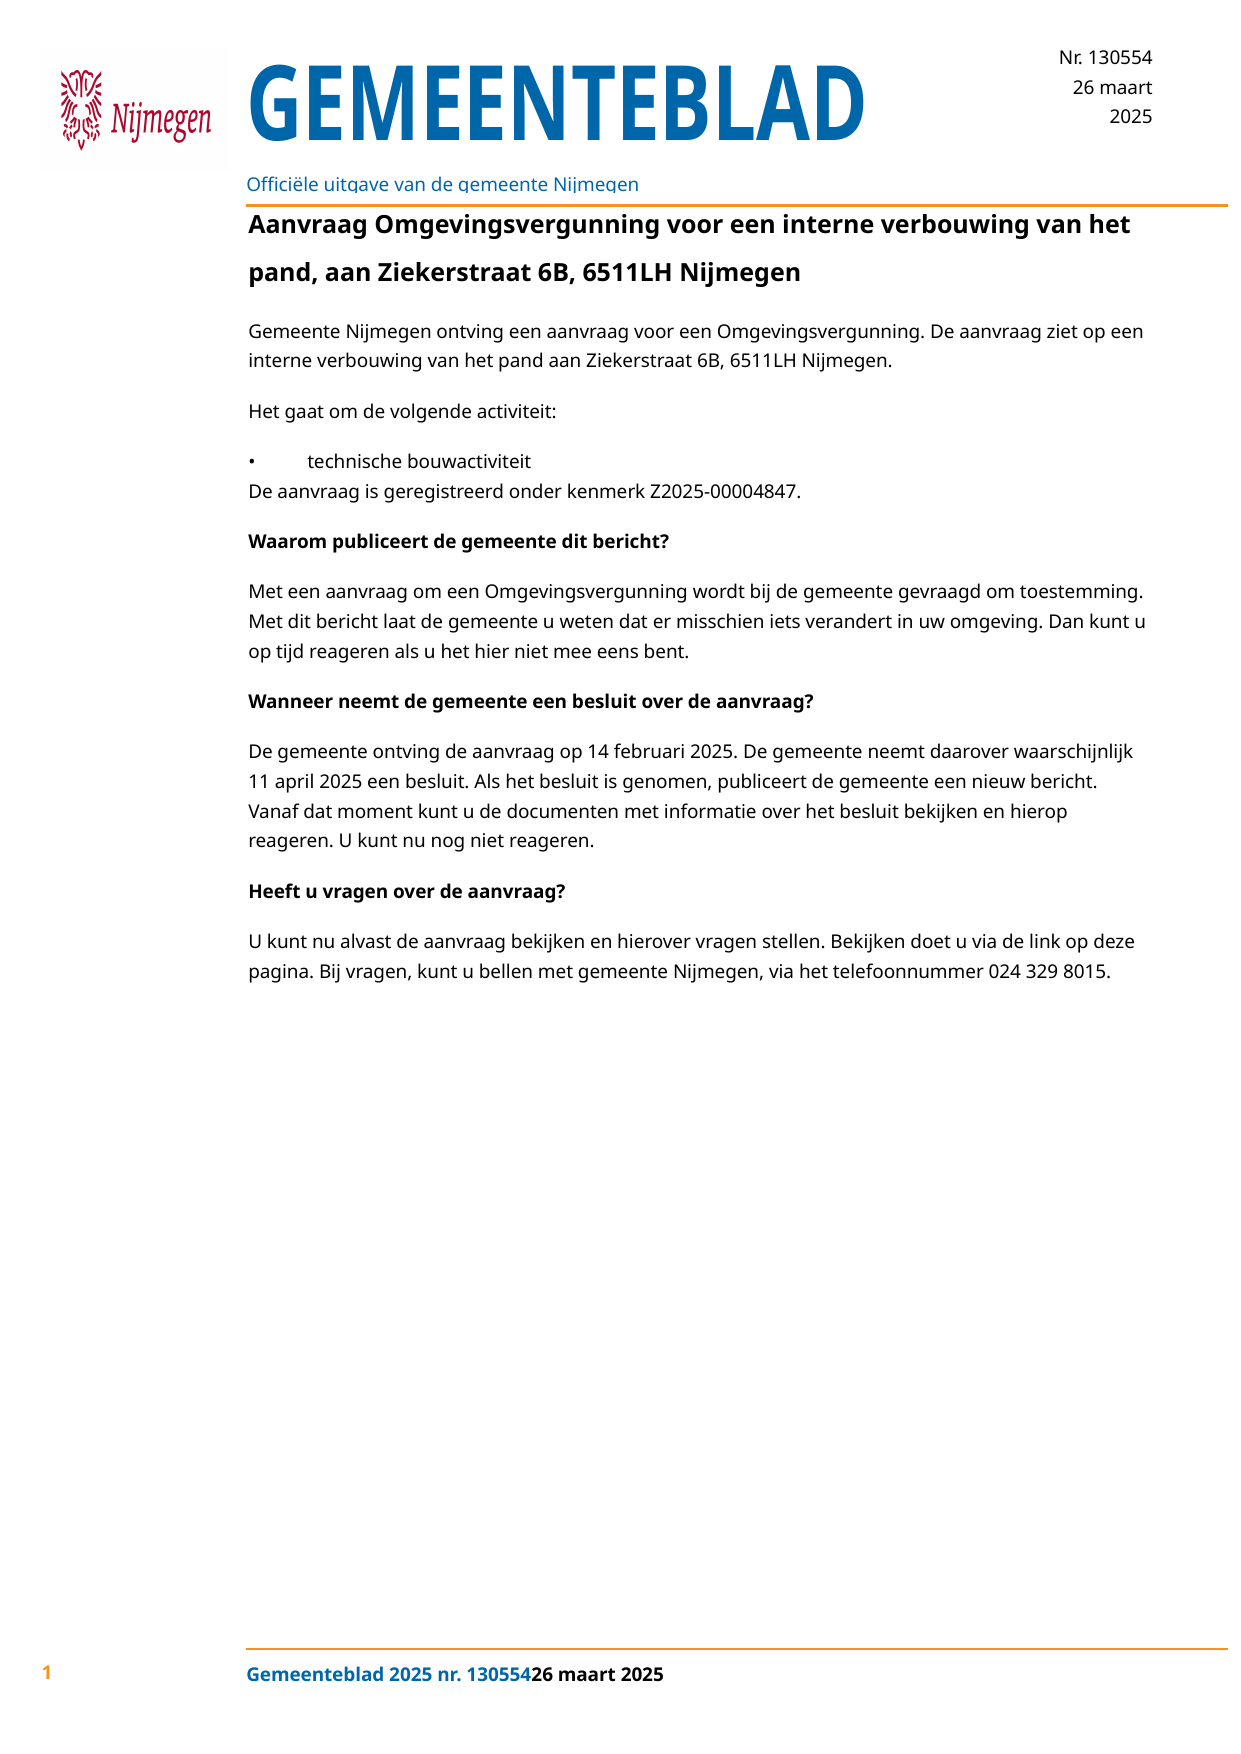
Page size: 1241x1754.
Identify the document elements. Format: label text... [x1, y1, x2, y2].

picture [41, 47, 231, 172]
list technische bouwactiviteit [248, 448, 1152, 474]
text De aanvraag is geregistreerd onder kenmerk Z2025-00004847. [248, 478, 1152, 504]
text Het gaat om de volgende activiteit: [248, 398, 1152, 424]
text Heeft u vragen over de aanvraag? [248, 878, 1152, 904]
text Wanneer neemt de gemeente een besluit over de aanvraag? [248, 688, 1152, 714]
text Met een aanvraag om een Omgevingsvergunning wordt bij de gemeente gevraagd om toestemming. Met dit bericht laat de gemeente u weten dat er misschien iets verandert in uw omgeving. Dan kunt u op tijd reageren als u het hier niet mee eens bent. [248, 579, 1152, 664]
text Waarom publiceert de gemeente dit bericht? [248, 528, 1152, 554]
text U kunt nu alvast de aanvraag bekijken en hierover vragen stellen. Bekijken doet u via de link op deze pagina. Bij vragen, kunt u bellen met gemeente Nijmegen, via het telefoonnummer 024 329 8015. [248, 928, 1152, 984]
text Gemeente Nijmegen ontving een aanvraag voor een Omgevingsvergunning. De aanvraag ziet op een interne verbouwing van het pand aan Ziekerstraat 6B, 6511LH Nijmegen. [248, 318, 1152, 373]
text De gemeente ontving de aanvraag op 14 februari 2025. De gemeente neemt daarover waarschijnlijk 11 april 2025 een besluit. Als het besluit is genomen, publiceert de gemeente een nieuw bericht. Vanaf dat moment kunt u de documenten met informatie over het besluit bekijken en hierop reageren. U kunt nu nog niet reageren. [248, 739, 1152, 853]
text Aanvraag Omgevingsvergunning voor een interne verbouwing van het pand, aan Ziekerstraat 6B, 6511LH Nijmegen [248, 207, 1152, 288]
